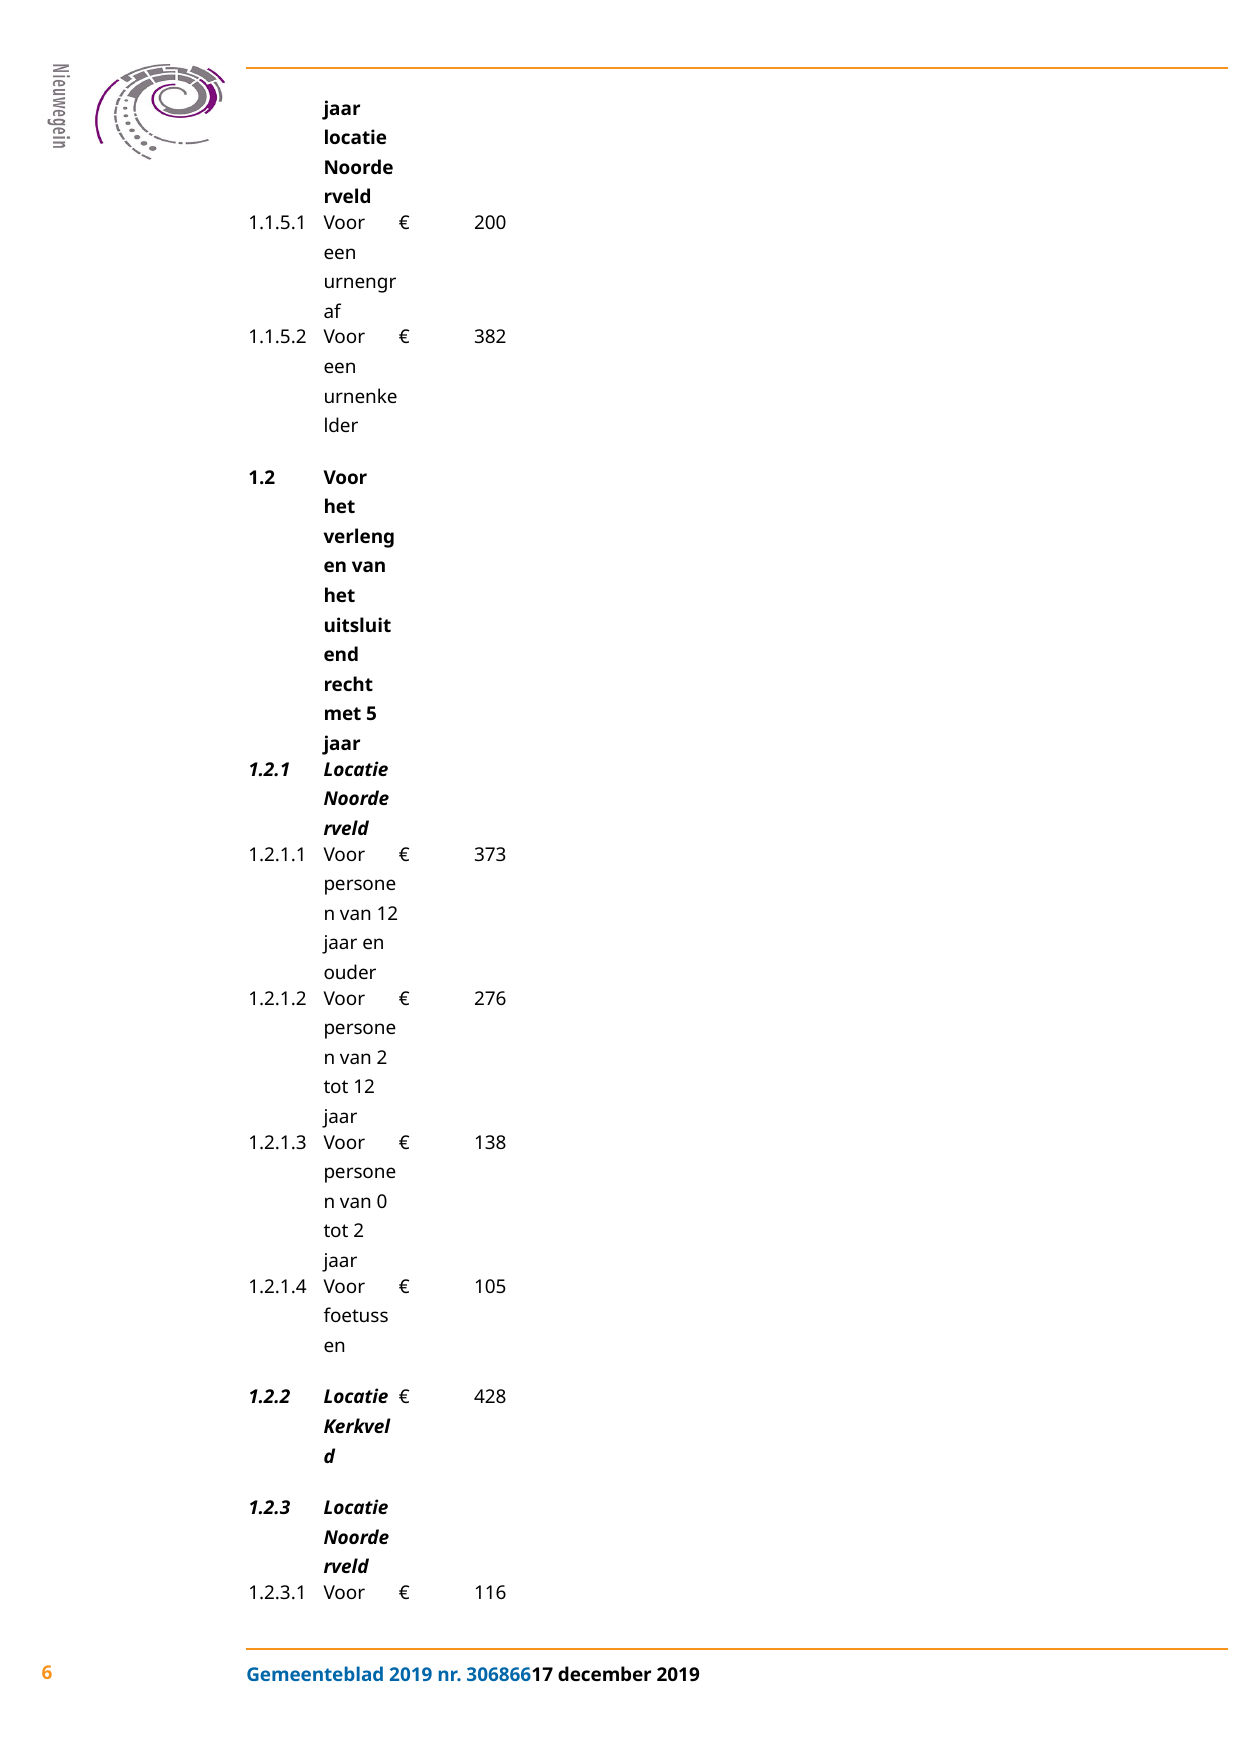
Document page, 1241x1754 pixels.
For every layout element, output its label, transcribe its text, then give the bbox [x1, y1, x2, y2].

table_cell 138 [474, 1129, 549, 1273]
table_cell Voor foetussen [323, 1273, 398, 1358]
table_cell 1.2.1 [248, 756, 323, 841]
table_cell € [399, 985, 474, 1129]
table_cell Voor het verlengen van het uitsluitend recht met 5 jaar [323, 464, 398, 756]
table_cell 1.2 [248, 464, 323, 756]
table_cell 373 [474, 841, 549, 985]
table_cell [248, 438, 323, 464]
table_cell Voor een urnenkelder [323, 324, 398, 438]
table_cell [474, 756, 549, 841]
table_cell € [399, 1273, 474, 1358]
table_cell 1.2.1.3 [248, 1129, 323, 1273]
table_cell [399, 1469, 474, 1494]
table_cell 382 [474, 324, 549, 438]
table_cell [399, 95, 474, 209]
table_cell € [399, 209, 474, 324]
table_cell [323, 438, 398, 464]
table_cell 1.2.3 [248, 1494, 323, 1579]
table_cell € [399, 1579, 474, 1605]
table_cell [474, 1469, 549, 1494]
table_cell 1.2.1.1 [248, 841, 323, 985]
table_cell € [399, 1129, 474, 1273]
table_cell 1.2.2 [248, 1384, 323, 1468]
table_cell [474, 438, 549, 464]
table_cell 116 [474, 1579, 549, 1605]
table_cell [399, 464, 474, 756]
table_cell 428 [474, 1384, 549, 1468]
table_cell [399, 438, 474, 464]
picture [41, 47, 231, 172]
table_cell [474, 1358, 549, 1384]
table_cell [474, 1494, 549, 1579]
table_cell 1.2.1.4 [248, 1273, 323, 1358]
table_cell 1.1.5.1 [248, 209, 323, 324]
table_cell [248, 95, 323, 209]
table_cell [474, 464, 549, 756]
table_cell Voor personen van 2 tot 12 jaar [323, 985, 398, 1129]
table_cell Voor personen van 0 tot 2 jaar [323, 1129, 398, 1273]
table_cell 276 [474, 985, 549, 1129]
table_cell 1.2.1.2 [248, 985, 323, 1129]
table_cell 1.2.3.1 [248, 1579, 323, 1605]
table_cell € [399, 324, 474, 438]
table_cell € [399, 1384, 474, 1468]
table_cell [248, 1469, 323, 1494]
table_cell Voor [323, 1579, 398, 1605]
table_cell [323, 1469, 398, 1494]
table_cell Locatie Noorderveld [323, 1494, 398, 1579]
table_cell [399, 1494, 474, 1579]
table_cell Voor personen van 12 jaar en ouder [323, 841, 398, 985]
table_cell 200 [474, 209, 549, 324]
table_cell [474, 95, 549, 209]
table_cell [248, 1358, 323, 1384]
table_cell [399, 1358, 474, 1384]
table_cell 105 [474, 1273, 549, 1358]
table_cell Locatie Kerkveld [323, 1384, 398, 1468]
table_cell 1.1.5.2 [248, 324, 323, 438]
table_cell jaar locatie Noorderveld [323, 95, 398, 209]
table_cell € [399, 841, 474, 985]
table_cell Voor een urnengraf [323, 209, 398, 324]
table_cell Locatie Noorderveld [323, 756, 398, 841]
table_cell [323, 1358, 398, 1384]
table_cell [399, 756, 474, 841]
